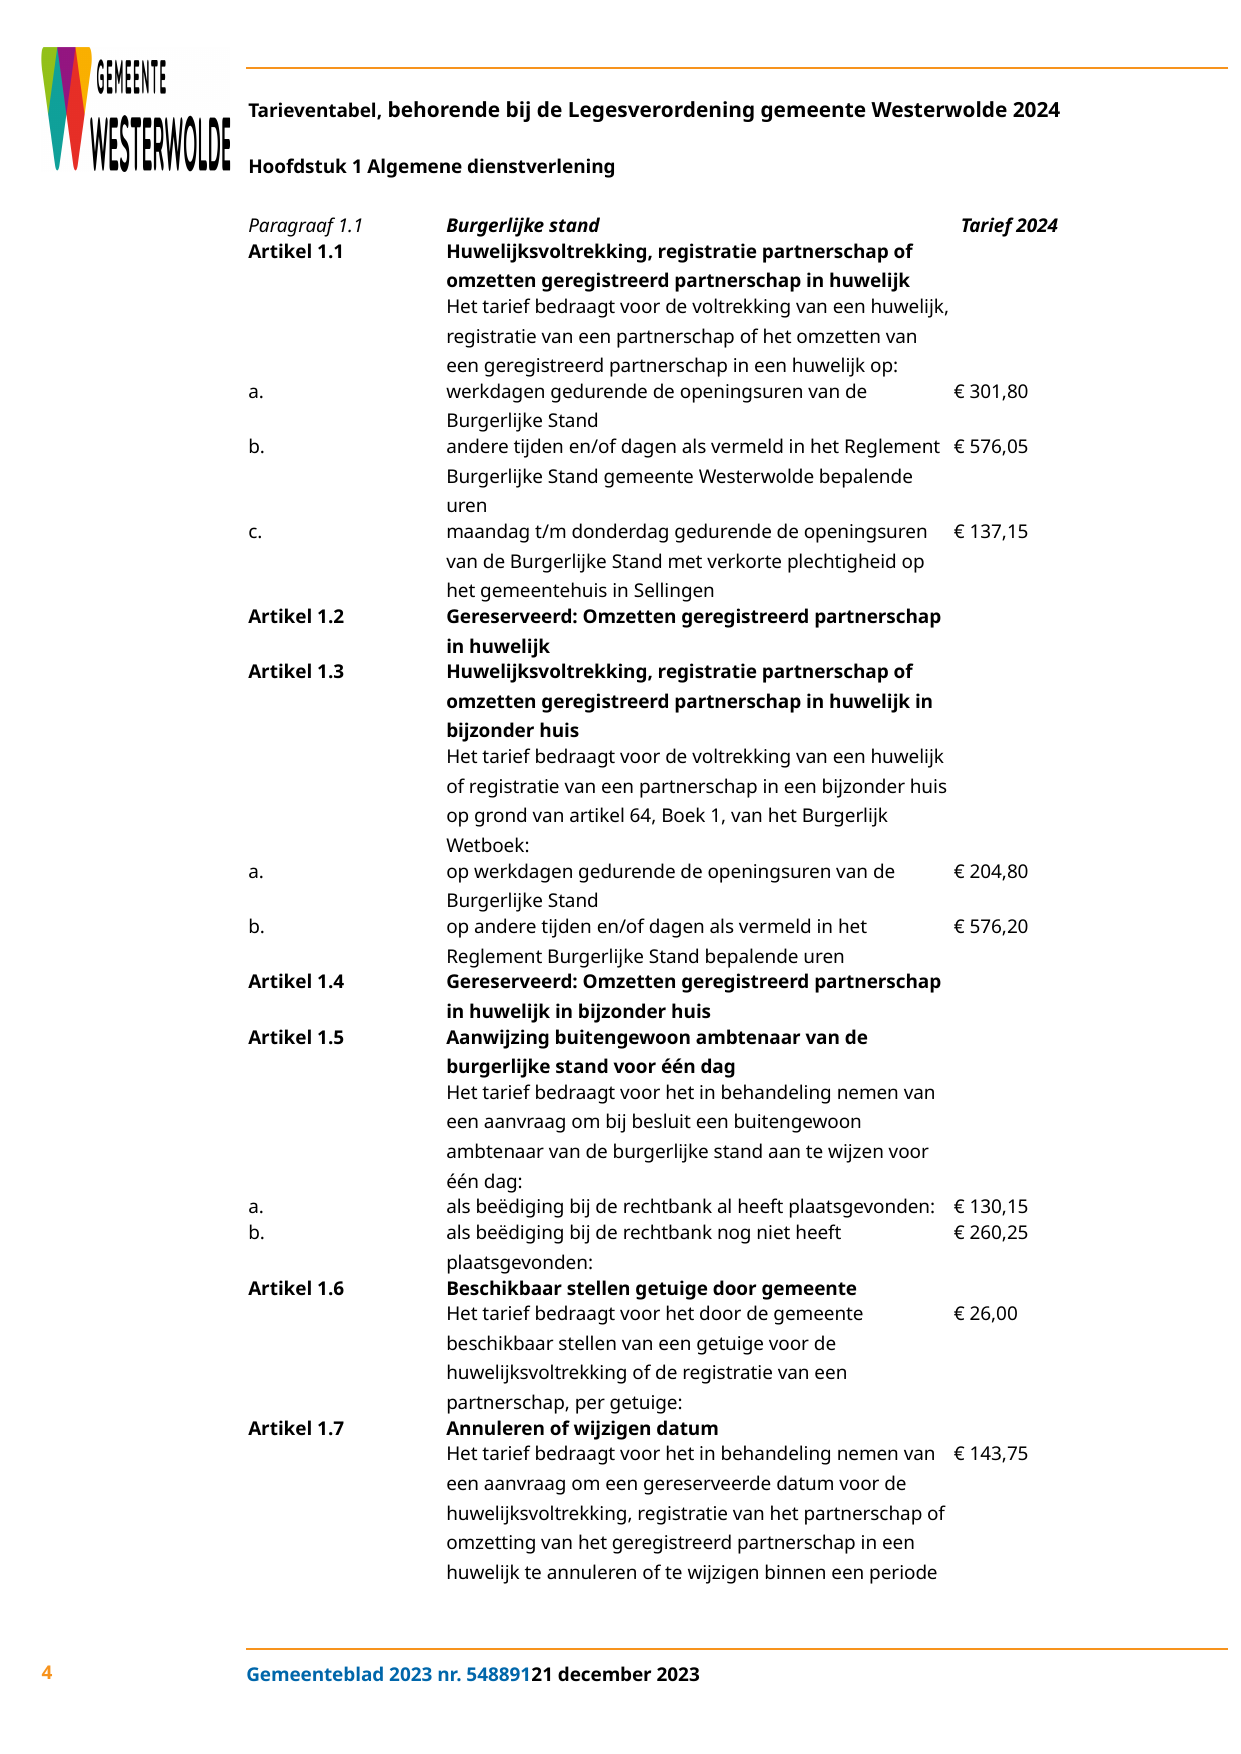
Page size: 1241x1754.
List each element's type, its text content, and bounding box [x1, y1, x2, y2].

table_cell [954, 659, 1152, 743]
table_cell [248, 1300, 446, 1415]
table_cell Beschikbaar stellen getuige door gemeente [446, 1275, 954, 1300]
table_cell Het tarief bedraagt voor de voltrekking van een huwelijk, registratie van een partnerschap of het omzetten van een geregistreerd partnerschap in een huwelijk op: [446, 293, 954, 378]
table_cell € 143,75 [954, 1441, 1152, 1585]
table_cell [248, 1441, 446, 1585]
table_cell b. [248, 913, 446, 968]
table_cell Artikel 1.1 [248, 238, 446, 293]
table_cell Het tarief bedraagt voor het in behandeling nemen van een aanvraag om bij besluit een buitengewoon ambtenaar van de burgerlijke stand aan te wijzen voor één dag: [446, 1079, 954, 1194]
table_cell werkdagen gedurende de openingsuren van de Burgerlijke Stand [446, 378, 954, 433]
table_cell b. [248, 1219, 446, 1275]
table_cell maandag t/m donderdag gedurende de openingsuren van de Burgerlijke Stand met verkorte plechtigheid op het gemeentehuis in Sellingen [446, 518, 954, 603]
table_cell Artikel 1.3 [248, 659, 446, 743]
table_cell € 204,80 [954, 858, 1152, 913]
table_cell Artikel 1.2 [248, 603, 446, 658]
table_cell Gereserveerd: Omzetten geregistreerd partnerschap in huwelijk in bijzonder huis [446, 969, 954, 1024]
table_cell € 576,05 [954, 434, 1152, 518]
table_cell [954, 603, 1152, 658]
table_cell Het tarief bedraagt voor de voltrekking van een huwelijk of registratie van een partnerschap in een bijzonder huis op grond van artikel 64, Boek 1, van het Burgerlijk Wetboek: [446, 744, 954, 858]
table_cell Het tarief bedraagt voor het door de gemeente beschikbaar stellen van een getuige voor de huwelijksvoltrekking of de registratie van een partnerschap, per getuige: [446, 1300, 954, 1415]
table_cell als beëdiging bij de rechtbank al heeft plaatsgevonden: [446, 1194, 954, 1219]
table_cell Huwelijksvoltrekking, registratie partnerschap of omzetten geregistreerd partnerschap in huwelijk [446, 238, 954, 293]
table_cell Het tarief bedraagt voor het in behandeling nemen van een aanvraag om een gereserveerde datum voor de huwelijksvoltrekking, registratie van het partnerschap of omzetting van het geregistreerd partnerschap in een huwelijk te annuleren of te wijzigen binnen een periode [446, 1441, 954, 1585]
table_cell [954, 969, 1152, 1024]
table_cell op werkdagen gedurende de openingsuren van de Burgerlijke Stand [446, 858, 954, 913]
table_cell c. [248, 518, 446, 603]
picture [41, 47, 231, 172]
table_header Tarief 2024 [954, 212, 1152, 238]
table_cell [248, 1079, 446, 1194]
text Hoofdstuk 1 Algemene dienstverlening [248, 153, 1152, 179]
table_cell Aanwijzing buitengewoon ambtenaar van de burgerlijke stand voor één dag [446, 1024, 954, 1079]
table_cell a. [248, 378, 446, 433]
table_cell a. [248, 1194, 446, 1219]
table_cell op andere tijden en/of dagen als vermeld in het Reglement Burgerlijke Stand bepalende uren [446, 913, 954, 968]
table_cell [954, 238, 1152, 293]
table_cell [954, 1415, 1152, 1441]
table_cell Huwelijksvoltrekking, registratie partnerschap of omzetten geregistreerd partnerschap in huwelijk in bijzonder huis [446, 659, 954, 743]
table_cell Artikel 1.5 [248, 1024, 446, 1079]
table_cell b. [248, 434, 446, 518]
table_cell andere tijden en/of dagen als vermeld in het Reglement Burgerlijke Stand gemeente Westerwolde bepalende uren [446, 434, 954, 518]
table_cell a. [248, 858, 446, 913]
table_cell [954, 1024, 1152, 1079]
table_cell Artikel 1.4 [248, 969, 446, 1024]
table_cell [954, 744, 1152, 858]
table_cell € 301,80 [954, 378, 1152, 433]
table_cell € 260,25 [954, 1219, 1152, 1275]
table_cell Gereserveerd: Omzetten geregistreerd partnerschap in huwelijk [446, 603, 954, 658]
table_cell [954, 1275, 1152, 1300]
table_cell [954, 293, 1152, 378]
text Tarieventabel, behorende bij de Legesverordening gemeente Westerwolde 2024 [248, 95, 1152, 123]
table_header Burgerlijke stand [446, 212, 954, 238]
table_cell Artikel 1.6 [248, 1275, 446, 1300]
table_cell [248, 744, 446, 858]
table_cell € 26,00 [954, 1300, 1152, 1415]
table_cell Artikel 1.7 [248, 1415, 446, 1441]
table_header Paragraaf 1.1 [248, 212, 446, 238]
table_cell € 137,15 [954, 518, 1152, 603]
table_cell [954, 1079, 1152, 1194]
table_cell Annuleren of wijzigen datum [446, 1415, 954, 1441]
table_cell € 130,15 [954, 1194, 1152, 1219]
table_cell € 576,20 [954, 913, 1152, 968]
table_cell [248, 293, 446, 378]
table_cell als beëdiging bij de rechtbank nog niet heeft plaatsgevonden: [446, 1219, 954, 1275]
